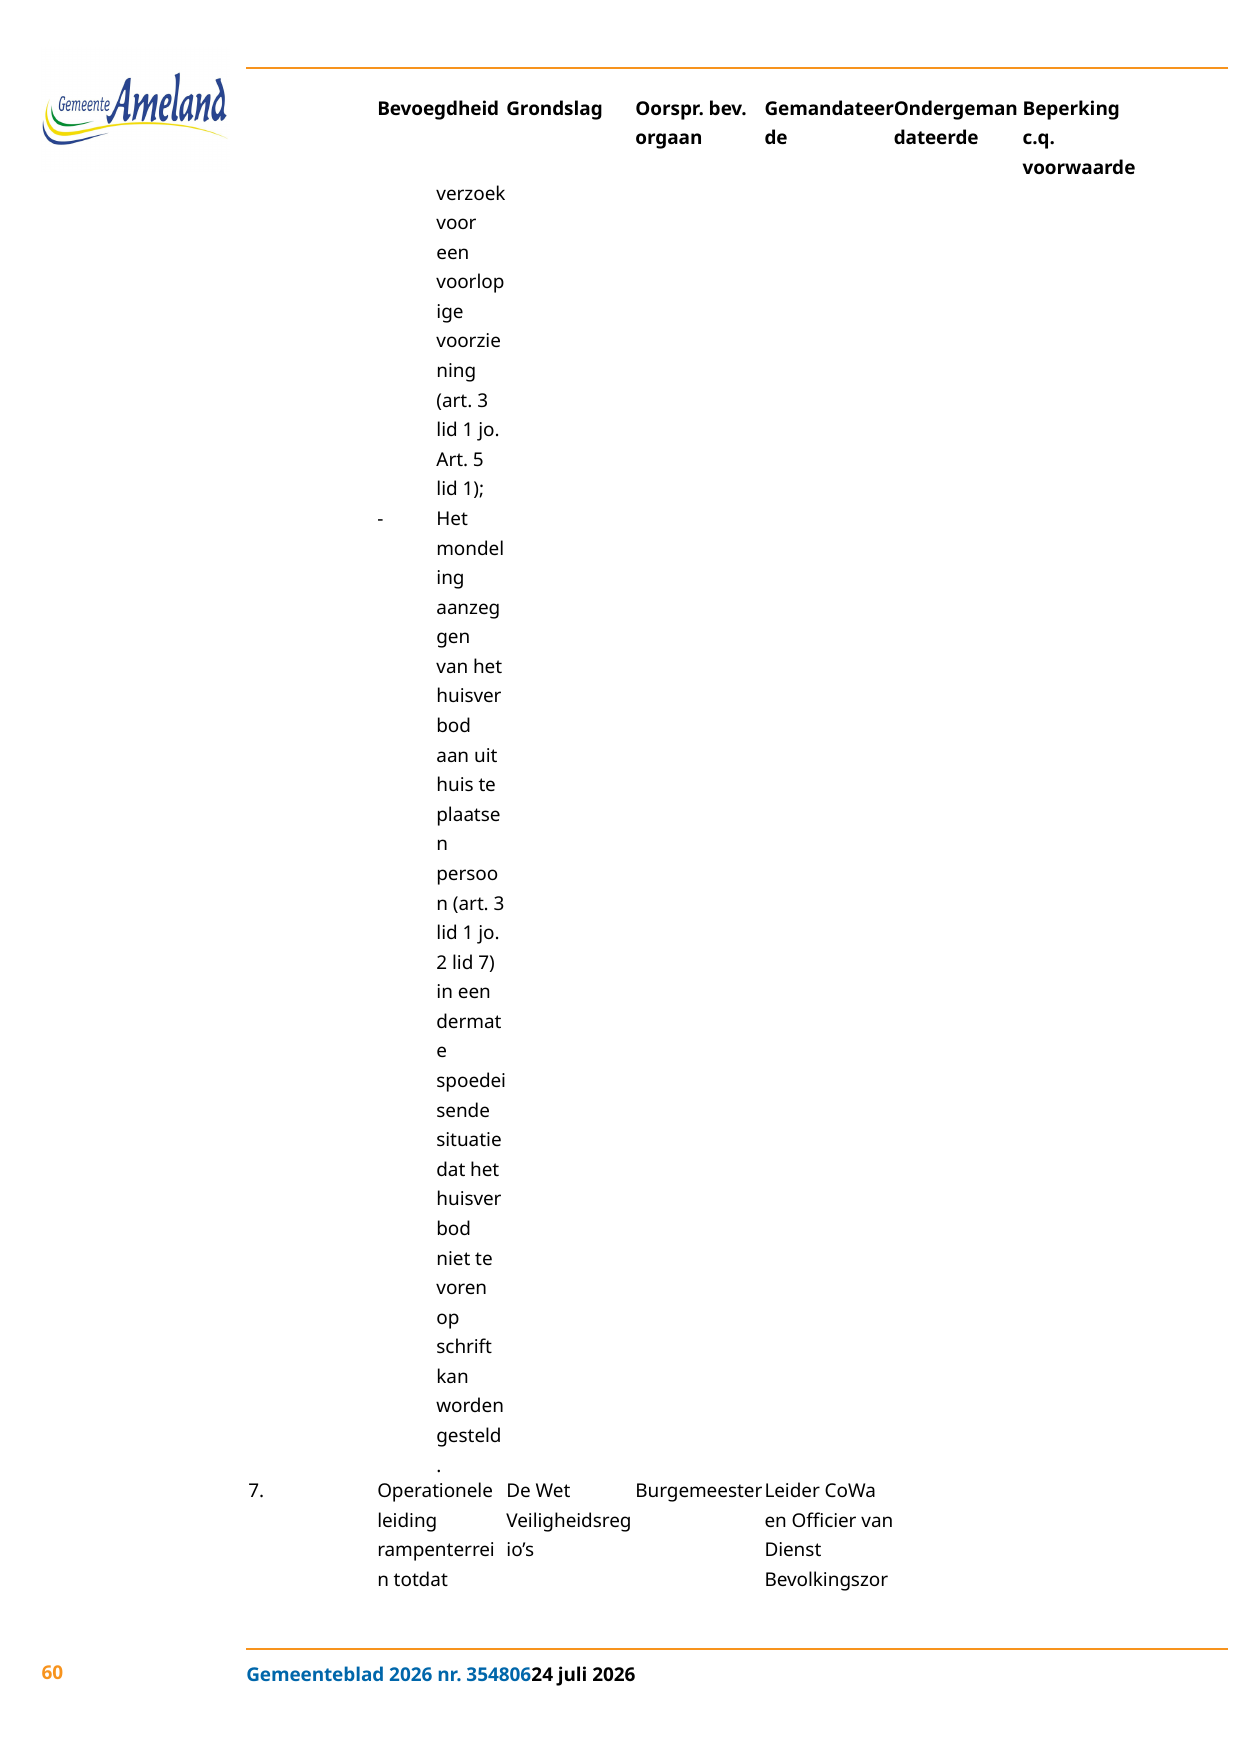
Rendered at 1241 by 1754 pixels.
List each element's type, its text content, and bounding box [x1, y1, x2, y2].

table_cell De Wet Veiligheidsregio’s [506, 1478, 635, 1592]
table_header Bevoegdheid [377, 95, 506, 180]
table_cell verzoek voor een voorlopige voorziening (art. 3 lid 1 jo. Art. 5 lid 1); Het mondeling aanzeggen van het huisverbod aan uit huis te plaatsen persoon (art. 3 lid 1 jo. 2 lid 7) in een dermate spoedeisende situatie dat het huisverbod niet te voren op schrift kan worden gesteld. [377, 180, 506, 1477]
table_cell [248, 180, 377, 1477]
table_header Grondslag [506, 95, 635, 180]
table_cell Burgemeester [635, 1478, 764, 1592]
table_cell [1023, 180, 1152, 1477]
table_cell [248, 1478, 377, 1592]
table_cell Leider CoWa en Officier van Dienst Bevolkingszor [764, 1478, 893, 1592]
table_cell [764, 180, 893, 1477]
table_header [248, 95, 377, 180]
table_header Beperking c.q. voorwaarde [1023, 95, 1152, 180]
table_cell [635, 180, 764, 1477]
table_cell [894, 1478, 1022, 1592]
table_cell Operationele leiding rampenterrein totdat [377, 1478, 506, 1592]
picture [41, 47, 231, 172]
table_header Ondergemandateerde [894, 95, 1022, 180]
table_cell [894, 180, 1022, 1477]
table_cell [1023, 1478, 1152, 1592]
table_header Oorspr. bev. orgaan [635, 95, 764, 180]
table_cell [506, 180, 635, 1477]
table_header Gemandateerde [764, 95, 893, 180]
